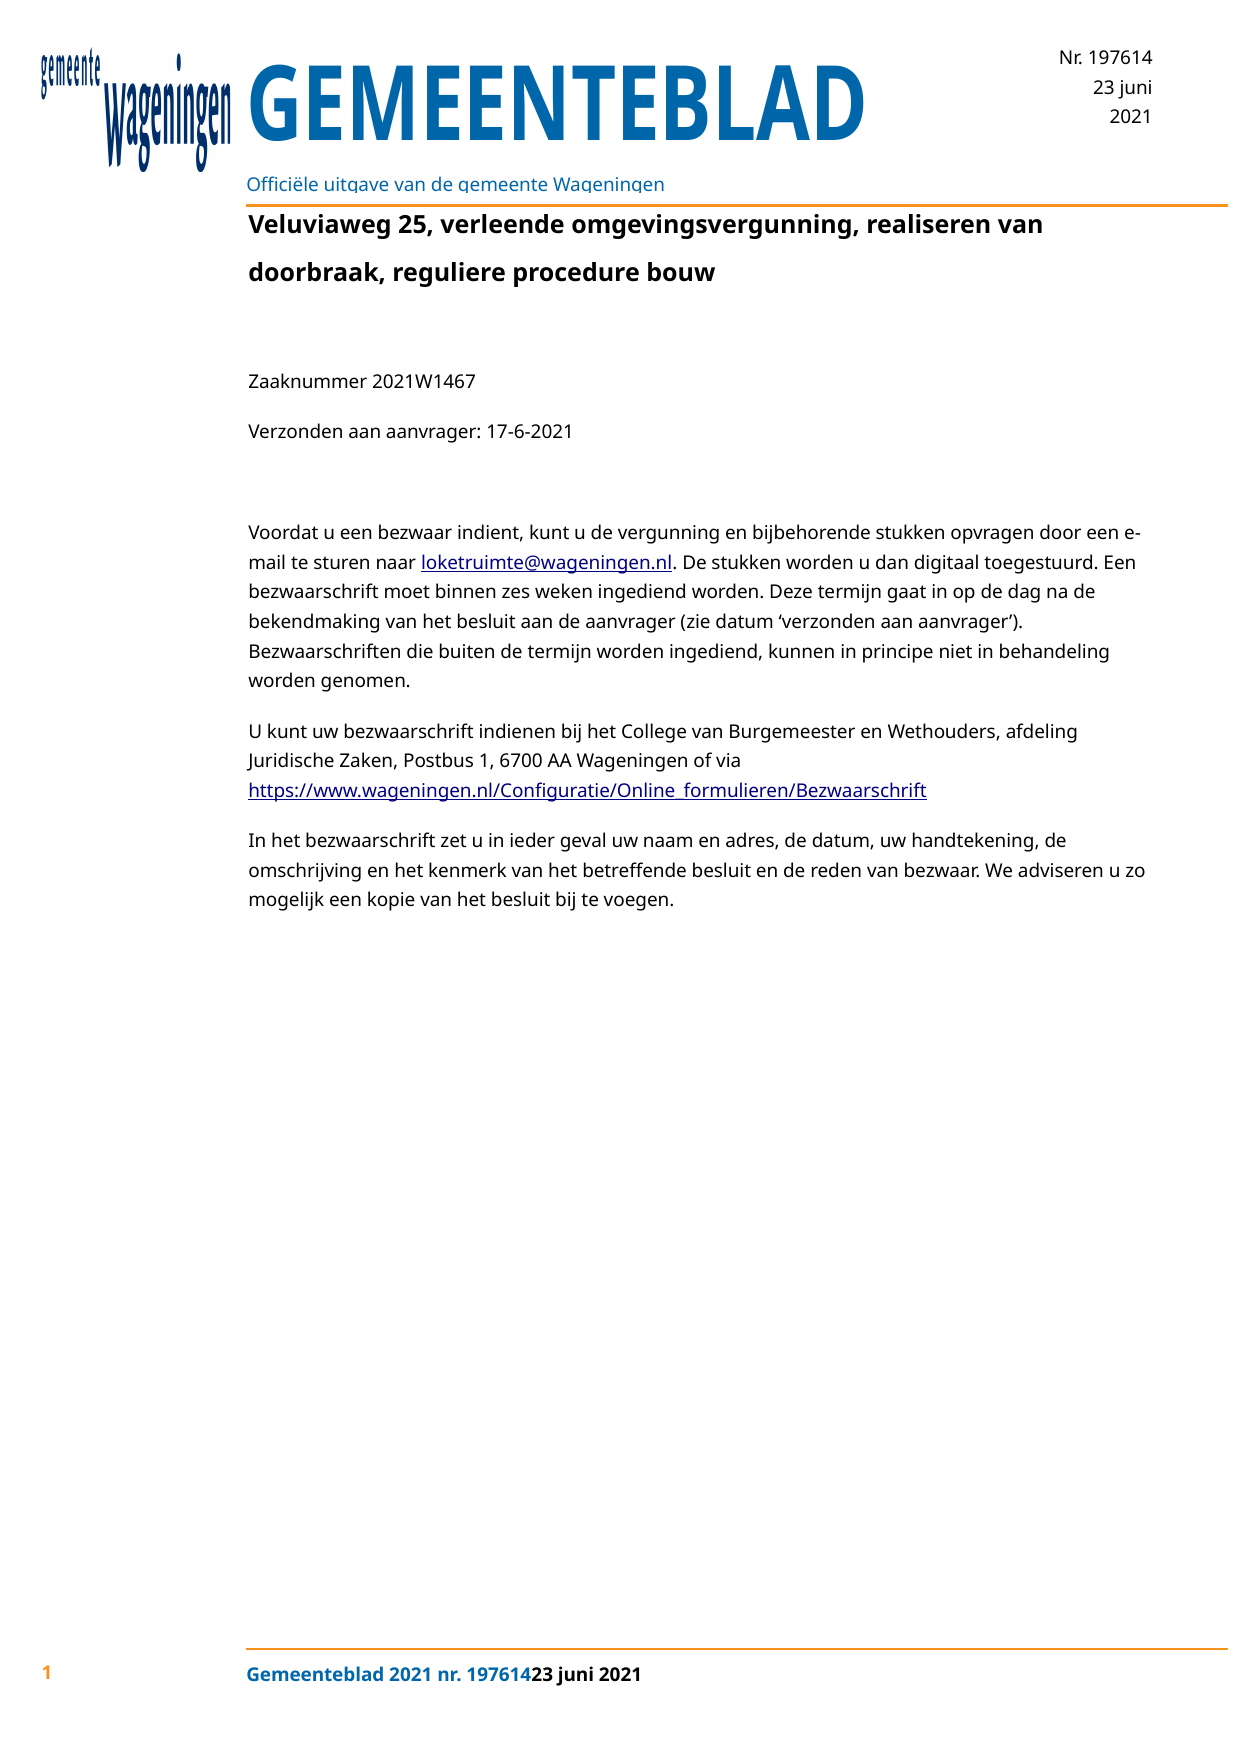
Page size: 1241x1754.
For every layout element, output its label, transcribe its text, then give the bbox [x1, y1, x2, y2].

text Verzonden aan aanvrager: 17-6-2021 [248, 419, 1152, 444]
text U kunt uw bezwaarschrift indienen bij het College van Burgemeester en Wethouders, afdeling Juridische Zaken, Postbus 1, 6700 AA Wageningen of via https://www.wageningen.nl/Configuratie/Online_formulieren/Bezwaarschrift [248, 718, 1152, 803]
text Voordat u een bezwaar indient, kunt u de vergunning en bijbehorende stukken opvragen door een e-mail te sturen naar loketruimte@wageningen.nl. De stukken worden u dan digitaal toegestuurd. Een bezwaarschrift moet binnen zes weken ingediend worden. Deze termijn gaat in op de dag na de bekendmaking van het besluit aan de aanvrager (zie datum ‘verzonden aan aanvrager’). Bezwaarschriften die buiten de termijn worden ingediend, kunnen in principe niet in behandeling worden genomen. [248, 519, 1152, 693]
text In het bezwaarschrift zet u in ieder geval uw naam en adres, de datum, uw handtekening, de omschrijving en het kenmerk van het betreffende besluit en de reden van bezwaar. We adviseren u zo mogelijk een kopie van het besluit bij te voegen. [248, 827, 1152, 912]
text Zaaknummer 2021W1467 [248, 368, 1152, 394]
text Veluviaweg 25, verleende omgevingsvergunning, realiseren van doorbraak, reguliere procedure bouw [248, 207, 1152, 288]
picture [41, 47, 231, 172]
